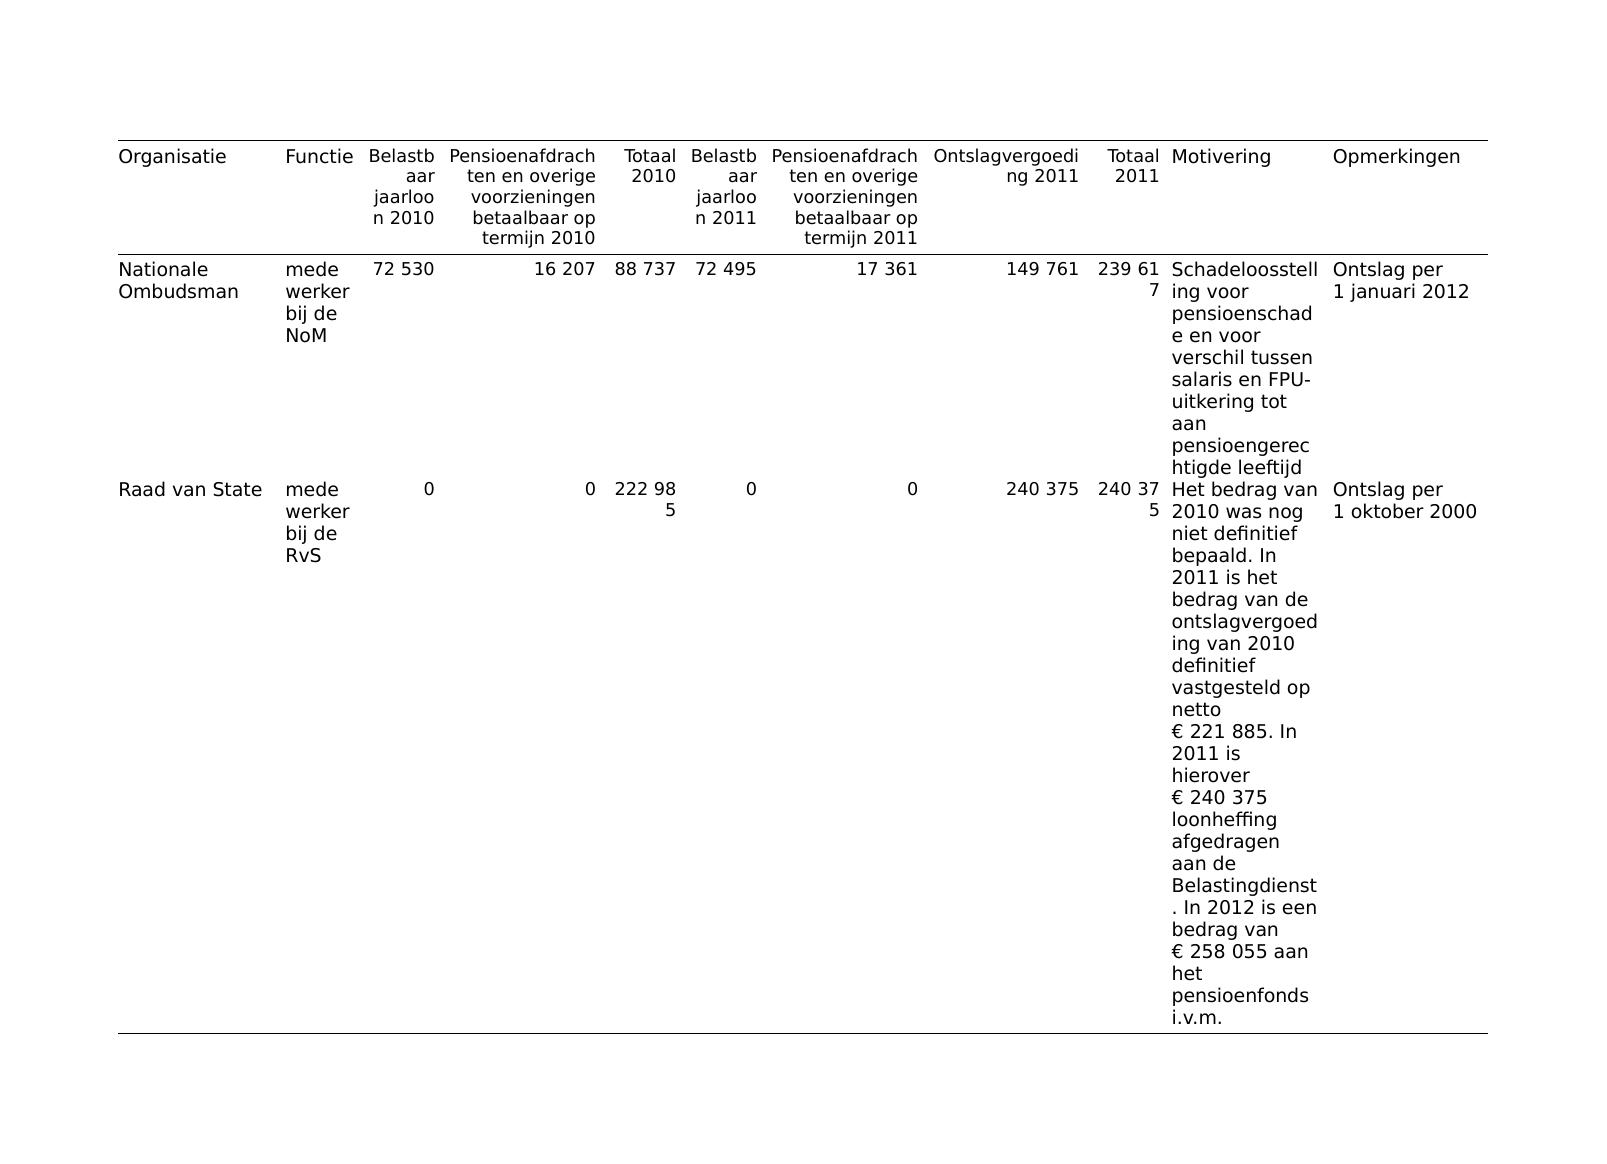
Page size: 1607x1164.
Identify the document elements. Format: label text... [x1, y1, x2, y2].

table_cell Ontslag per 1 januari 2012 [1327, 255, 1488, 479]
table_header Pensioenafdrachten en overige voorzieningen betaalbaar op termijn 2011 [763, 141, 924, 253]
table_cell medewerker bij de NoM [279, 255, 360, 479]
table_cell 72 530 [360, 255, 440, 479]
table_header Totaal 2011 [1085, 141, 1166, 253]
table_header Totaal 2010 [602, 141, 682, 253]
table_cell 240 375 [924, 479, 1085, 1033]
table_header Ontslagvergoeding 2011 [924, 141, 1085, 253]
table_cell 0 [763, 479, 924, 1033]
table_cell medewerker bij de RvS [279, 479, 360, 1033]
table_cell 16 207 [440, 255, 602, 479]
table_cell Schadeloosstelling voor pensioenschade en voor verschil tussen salaris en FPU-uitkering tot aan pensioengerechtigde leeftijd [1166, 255, 1327, 479]
table_cell 149 761 [924, 255, 1085, 479]
table_cell 0 [682, 479, 763, 1033]
table_cell 88 737 [602, 255, 682, 479]
table_header Functie [279, 141, 360, 253]
table_cell 0 [360, 479, 440, 1033]
table_cell Nationale Ombudsman [118, 255, 279, 479]
table_cell 0 [440, 479, 602, 1033]
table_cell 17 361 [763, 255, 924, 479]
table_header Belastbaar jaarloon 2011 [682, 141, 763, 253]
table_cell Het bedrag van 2010 was nog niet definitief bepaald. In 2011 is het bedrag van de ontslagvergoeding van 2010 definitief vastgesteld op netto € 221 885. In 2011 is hierover € 240 375 loonheffing afgedragen aan de Belastingdienst. In 2012 is een bedrag van € 258 055 aan het pensioenfonds i.v.m. [1166, 479, 1327, 1033]
table_header Opmerkingen [1327, 141, 1488, 253]
table_header Pensioenafdrachten en overige voorzieningen betaalbaar op termijn 2010 [440, 141, 602, 253]
table_header Belastbaar jaarloon 2010 [360, 141, 440, 253]
table_cell Raad van State [118, 479, 279, 1033]
table_cell 72 495 [682, 255, 763, 479]
table_cell Ontslag per 1 oktober 2000 [1327, 479, 1488, 1033]
table_header Organisatie [118, 141, 279, 253]
table_cell 239 617 [1085, 255, 1166, 479]
table_cell 240 375 [1085, 479, 1166, 1033]
table_header Motivering [1166, 141, 1327, 253]
table_cell 222 985 [602, 479, 682, 1033]
